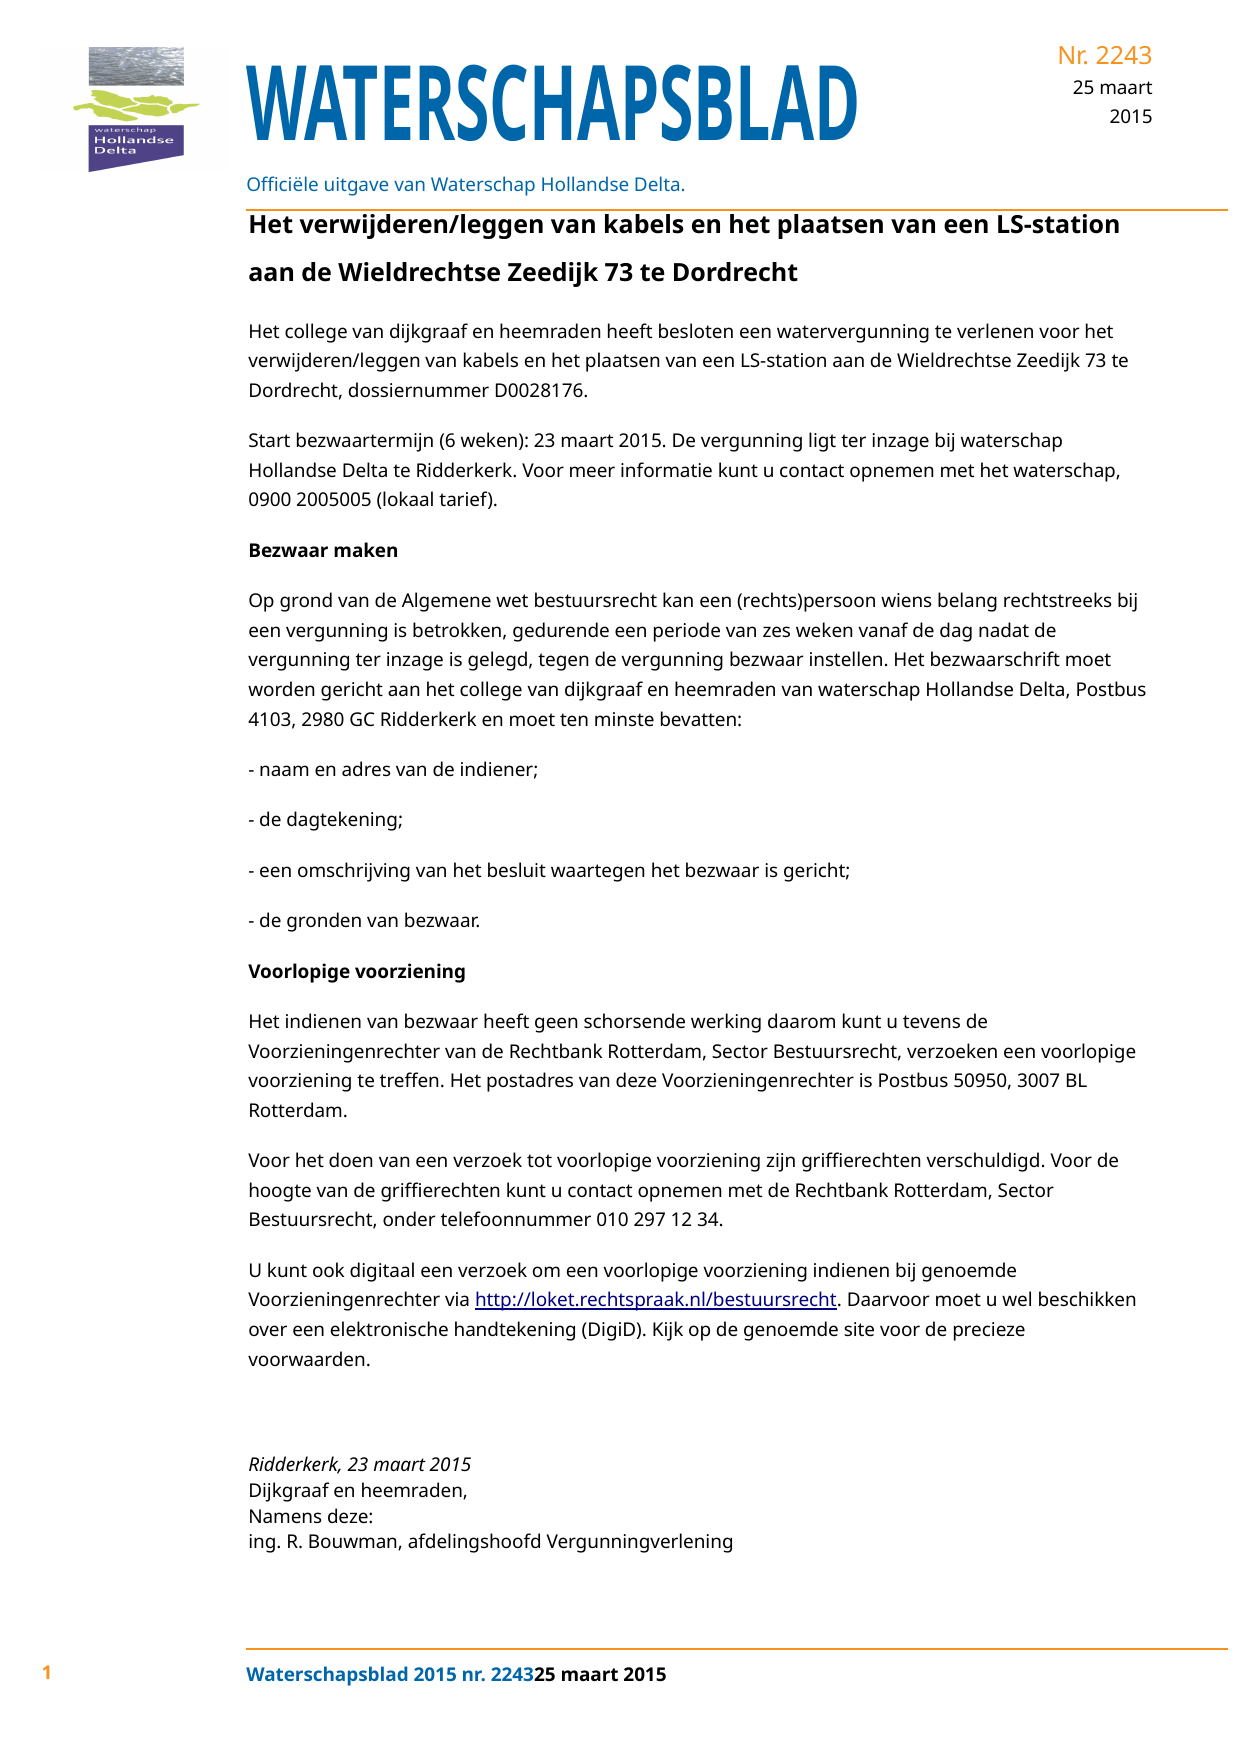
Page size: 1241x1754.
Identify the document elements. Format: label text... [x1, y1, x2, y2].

text Bezwaar maken [248, 537, 1152, 563]
text - de dagtekening; [248, 807, 1152, 832]
text U kunt ook digitaal een verzoek om een voorlopige voorziening indienen bij genoemde Voorzieningenrechter via http://loket.rechtspraak.nl/bestuursrecht. Daarvoor moet u wel beschikken over een elektronische handtekening (DigiD). Kijk op de genoemde site voor de precieze voorwaarden. [248, 1257, 1152, 1372]
text Namens deze: [248, 1503, 1152, 1529]
text Voor het doen van een verzoek tot voorlopige voorziening zijn griffierechten verschuldigd. Voor de hoogte van de griffierechten kunt u contact opnemen met de Rechtbank Rotterdam, Sector Bestuursrecht, onder telefoonnummer 010 297 12 34. [248, 1147, 1152, 1232]
text Het college van dijkgraaf en heemraden heeft besloten een watervergunning te verlenen voor het verwijderen/leggen van kabels en het plaatsen van een LS-station aan de Wieldrechtse Zeedijk 73 te Dordrecht, dossiernummer D0028176. [248, 318, 1152, 403]
text Dijkgraaf en heemraden, [248, 1477, 1152, 1503]
text Voorlopige voorziening [248, 958, 1152, 984]
text - een omschrijving van het besluit waartegen het bezwaar is gericht; [248, 857, 1152, 883]
text Het verwijderen/leggen van kabels en het plaatsen van een LS-station aan de Wieldrechtse Zeedijk 73 te Dordrecht [248, 211, 1152, 288]
text - naam en adres van de indiener; [248, 756, 1152, 782]
text - de gronden van bezwaar. [248, 907, 1152, 933]
picture [41, 47, 231, 172]
text ing. R. Bouwman, afdelingshoofd Vergunningverlening [248, 1529, 1152, 1554]
text Op grond van de Algemene wet bestuursrecht kan een (rechts)persoon wiens belang rechtstreeks bij een vergunning is betrokken, gedurende een periode van zes weken vanaf de dag nadat de vergunning ter inzage is gelegd, tegen de vergunning bezwaar instellen. Het bezwaarschrift moet worden gericht aan het college van dijkgraaf en heemraden van waterschap Hollandse Delta, Postbus 4103, 2980 GC Ridderkerk en moet ten minste bevatten: [248, 587, 1152, 732]
text Start bezwaartermijn (6 weken): 23 maart 2015. De vergunning ligt ter inzage bij waterschap Hollandse Delta te Ridderkerk. Voor meer informatie kunt u contact opnemen met het waterschap, 0900 2005005 (lokaal tarief). [248, 427, 1152, 512]
text Het indienen van bezwaar heeft geen schorsende werking daarom kunt u tevens de Voorzieningenrechter van de Rechtbank Rotterdam, Sector Bestuursrecht, verzoeken een voorlopige voorziening te treffen. Het postadres van deze Voorzieningenrechter is Postbus 50950, 3007 BL Rotterdam. [248, 1008, 1152, 1123]
text Ridderkerk, 23 maart 2015 [248, 1452, 1152, 1477]
